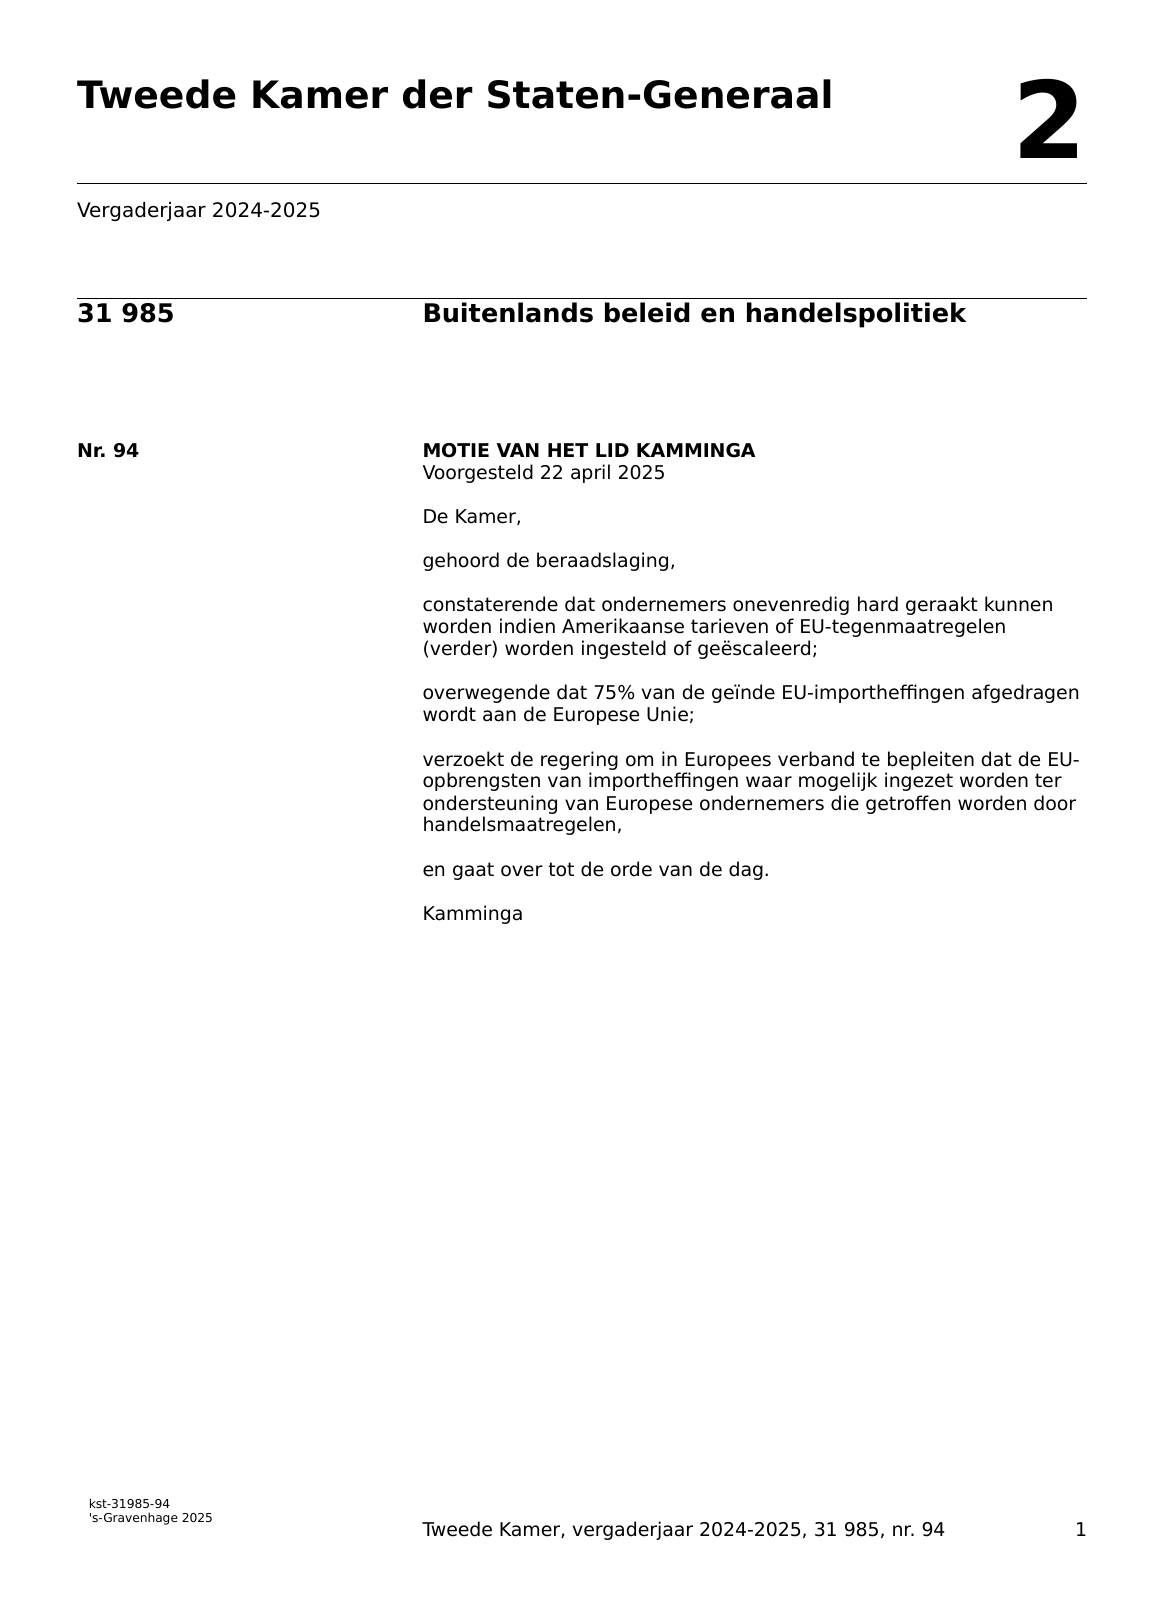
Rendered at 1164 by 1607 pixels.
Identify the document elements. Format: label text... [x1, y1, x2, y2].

text en gaat over tot de orde van de dag. [422, 858, 1087, 881]
subtitle Nr. 94 MOTIE VAN HET LID KAMMINGA [77, 440, 1087, 462]
text Voorgesteld 22 april 2025 [422, 462, 1087, 484]
table_cell Vergaderjaar 2024-2025 [77, 184, 1087, 298]
text Kamminga [422, 903, 1087, 925]
text overwegende dat 75% van de geïnde EU-importheffingen afgedragen wordt aan de Europese Unie; [422, 682, 1087, 726]
table_header Tweede Kamer der Staten-Generaal [77, 59, 886, 183]
text kst-31985-94 [88, 1497, 323, 1511]
subtitle 31 985 Buitenlands beleid en handelspolitiek [77, 299, 1087, 329]
text De Kamer, [422, 506, 1087, 528]
text gehoord de beraadslaging, [422, 550, 1087, 572]
text 's-Gravenhage 2025 [88, 1511, 323, 1525]
text constaterende dat ondernemers onevenredig hard geraakt kunnen worden indien Amerikaanse tarieven of EU-tegenmaatregelen (verder) worden ingesteld of geëscaleerd; [422, 594, 1087, 660]
table_header 2 [886, 59, 1087, 183]
text verzoekt de regering om in Europees verband te bepleiten dat de EU-opbrengsten van importheffingen waar mogelijk ingezet worden ter ondersteuning van Europese ondernemers die getroffen worden door handelsmaatregelen, [422, 748, 1087, 836]
